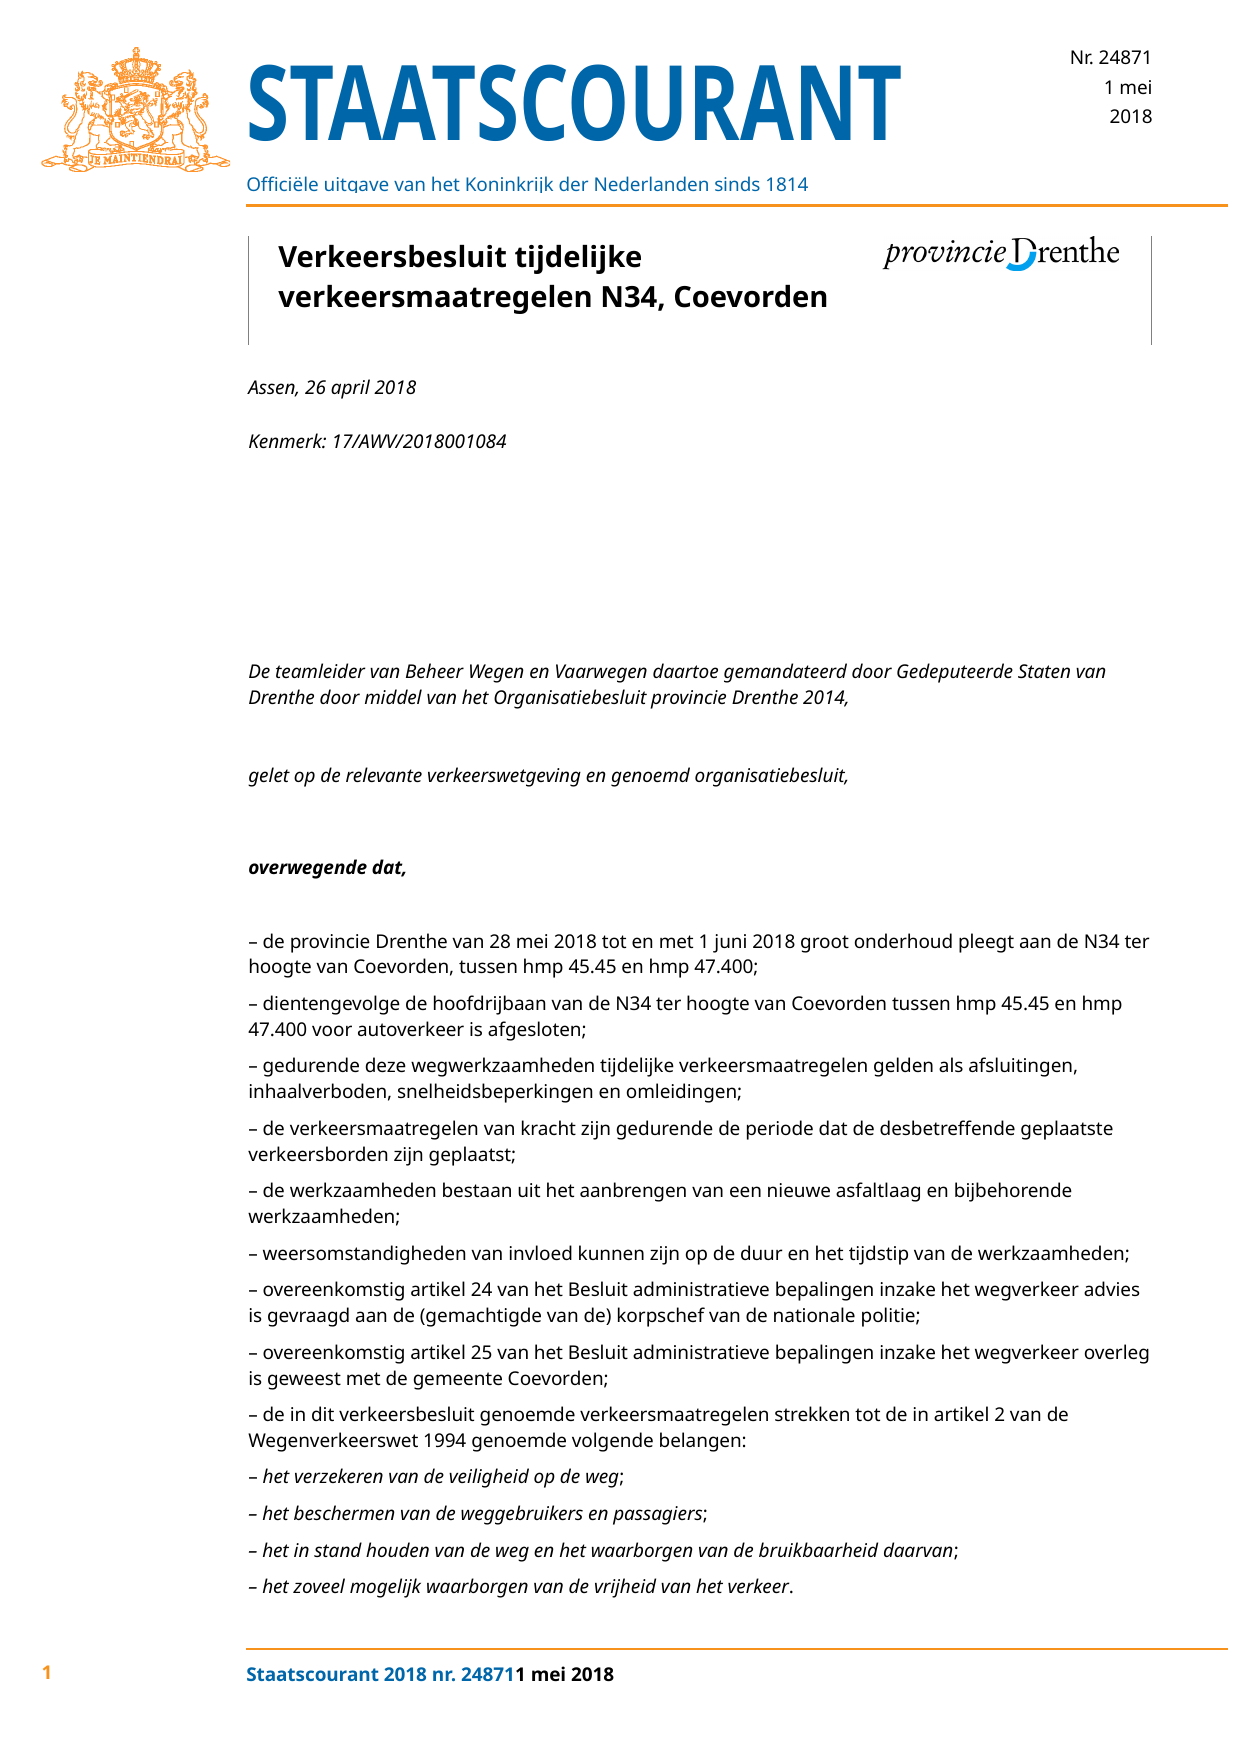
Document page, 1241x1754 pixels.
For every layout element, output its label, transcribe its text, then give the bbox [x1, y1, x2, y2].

text gelet op de relevante verkeerswetgeving en genoemd organisatiebesluit, [248, 762, 1152, 788]
text – overeenkomstig artikel 25 van het Besluit administratieve bepalingen inzake het wegverkeer overleg is geweest met de gemeente Coevorden; [248, 1339, 1152, 1390]
text – het zoveel mogelijk waarborgen van de vrijheid van het verkeer. [248, 1574, 1152, 1599]
picture [882, 236, 1119, 271]
text De teamleider van Beheer Wegen en Vaarwegen daartoe gemandateerd door Gedeputeerde Staten van Drenthe door middel van het Organisatiebesluit provincie Drenthe 2014, [248, 658, 1152, 710]
picture [41, 47, 231, 172]
text – de werkzaamheden bestaan uit het aanbrengen van een nieuwe asfaltlaag en bijbehorende werkzaamheden; [248, 1177, 1152, 1229]
text Kenmerk: 17/AWV/2018001084 [248, 428, 1152, 454]
text – dientengevolge de hoofdrijbaan van de N34 ter hoogte van Coevorden tussen hmp 45.45 en hmp 47.400 voor autoverkeer is afgesloten; [248, 990, 1152, 1042]
text – de provincie Drenthe van 28 mei 2018 tot en met 1 juni 2018 groot onderhoud pleegt aan de N34 ter hoogte van Coevorden, tussen hmp 45.45 en hmp 47.400; [248, 928, 1152, 979]
text – het verzekeren van de veiligheid op de weg; [248, 1464, 1152, 1489]
text – de verkeersmaatregelen van kracht zijn gedurende de periode dat de desbetreffende geplaatste verkeersborden zijn geplaatst; [248, 1115, 1152, 1167]
text overwegende dat, [248, 854, 1152, 880]
table_header Verkeersbesluit tijdelijke verkeersmaatregelen N34, Coevorden [249, 236, 850, 345]
text Assen, 26 april 2018 [248, 374, 1152, 400]
text – het beschermen van de weggebruikers en passagiers; [248, 1500, 1152, 1526]
text – overeenkomstig artikel 24 van het Besluit administratieve bepalingen inzake het wegverkeer advies is gevraagd aan de (gemachtigde van de) korpschef van de nationale politie; [248, 1277, 1152, 1328]
text – het in stand houden van de weg en het waarborgen van de bruikbaarheid daarvan; [248, 1537, 1152, 1563]
table_header [850, 236, 1151, 345]
text – de in dit verkeersbesluit genoemde verkeersmaatregelen strekken tot de in artikel 2 van de Wegenverkeerswet 1994 genoemde volgende belangen: [248, 1401, 1152, 1453]
text – gedurende deze wegwerkzaamheden tijdelijke verkeersmaatregelen gelden als afsluitingen, inhaalverboden, snelheidsbeperkingen en omleidingen; [248, 1053, 1152, 1104]
text – weersomstandigheden van invloed kunnen zijn op de duur en het tijdstip van de werkzaamheden; [248, 1240, 1152, 1266]
